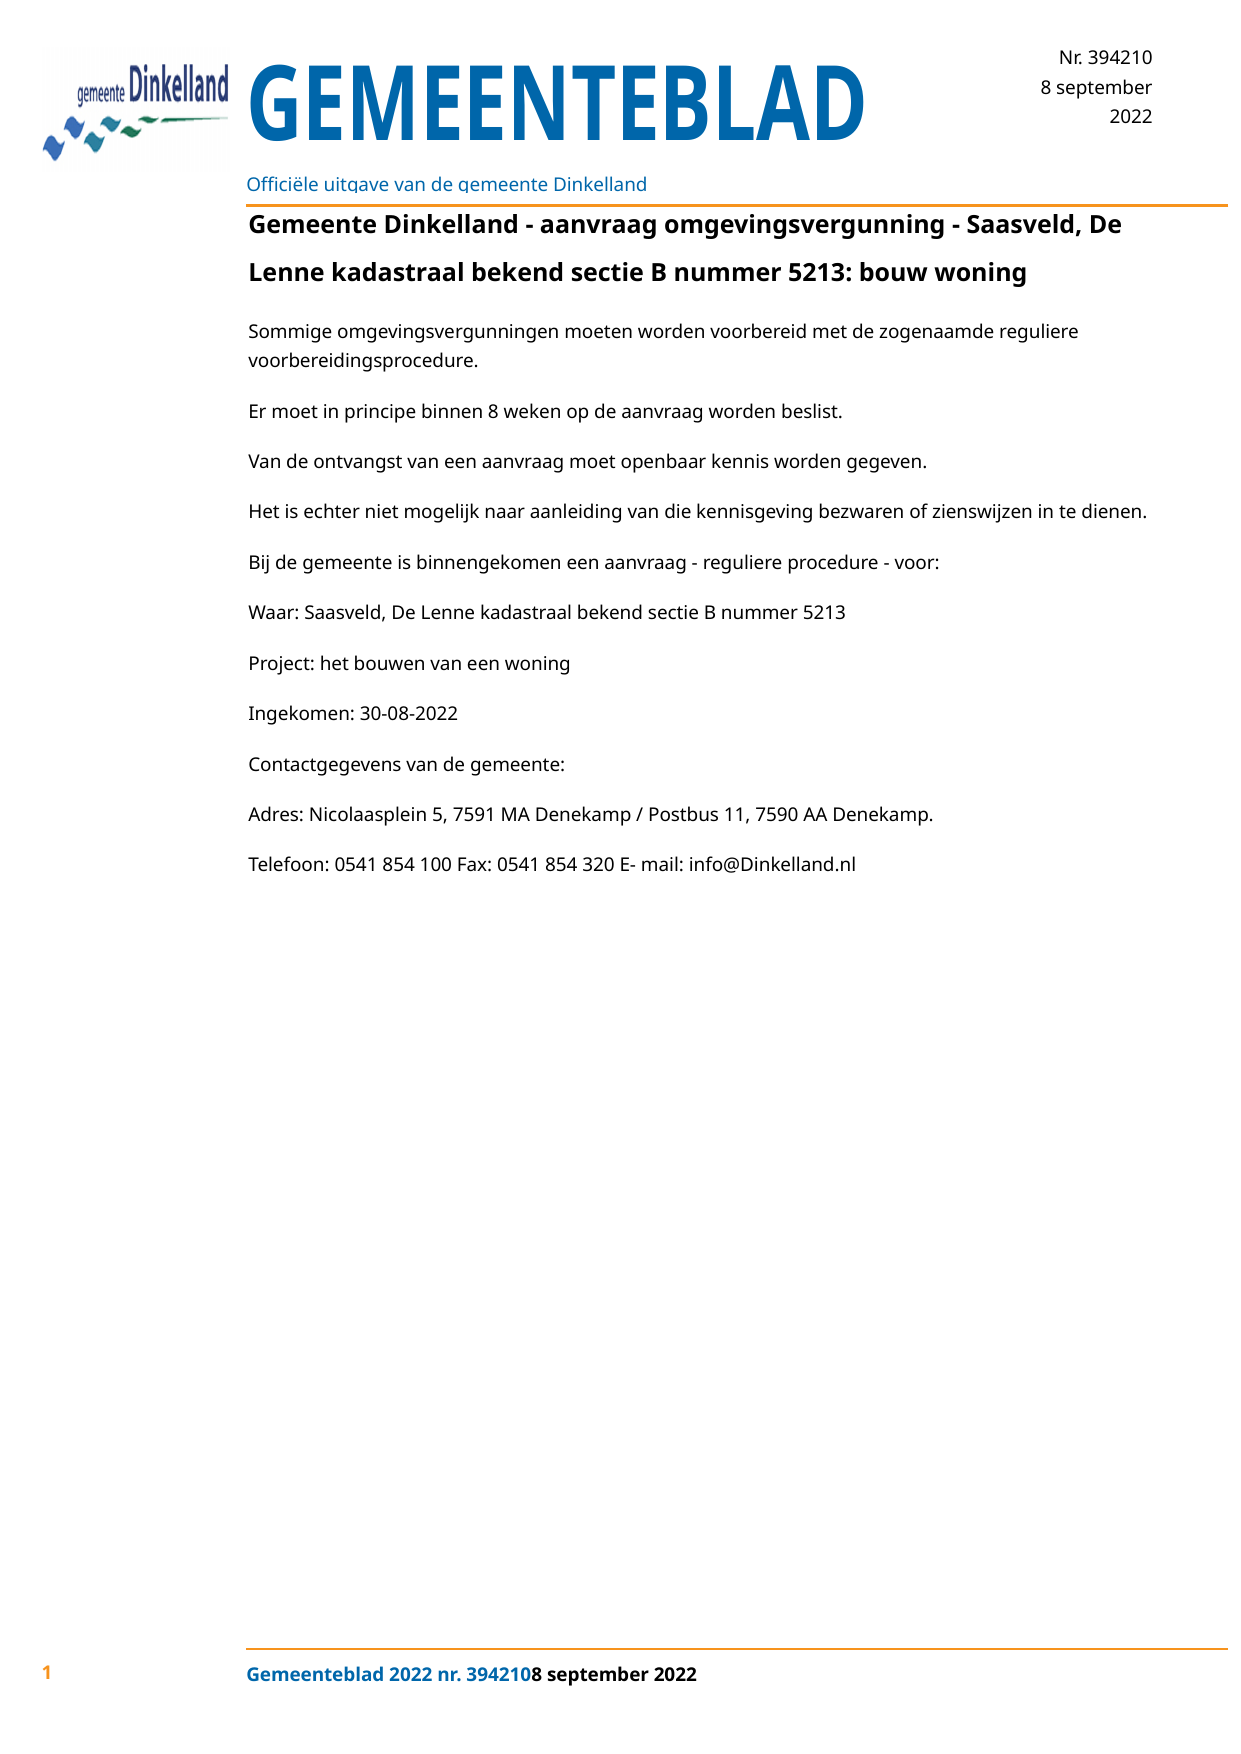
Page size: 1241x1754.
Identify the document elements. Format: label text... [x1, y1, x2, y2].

text Sommige omgevingsvergunningen moeten worden voorbereid met de zogenaamde reguliere voorbereidingsprocedure. [248, 318, 1152, 373]
text Adres: Nicolaasplein 5, 7591 MA Denekamp / Postbus 11, 7590 AA Denekamp. [248, 801, 1152, 827]
text Er moet in principe binnen 8 weken op de aanvraag worden beslist. [248, 398, 1152, 424]
text Ingekomen: 30-08-2022 [248, 700, 1152, 726]
text Gemeente Dinkelland - aanvraag omgevingsvergunning - Saasveld, De Lenne kadastraal bekend sectie B nummer 5213: bouw woning [248, 207, 1152, 288]
text Van de ontvangst van een aanvraag moet openbaar kennis worden gegeven. [248, 448, 1152, 474]
text Project: het bouwen van een woning [248, 650, 1152, 676]
text Bij de gemeente is binnengekomen een aanvraag - reguliere procedure - voor: [248, 549, 1152, 575]
text Telefoon: 0541 854 100 Fax: 0541 854 320 E- mail: info@Dinkelland.nl [248, 852, 1152, 877]
picture [41, 47, 231, 172]
text Het is echter niet mogelijk naar aanleiding van die kennisgeving bezwaren of zienswijzen in te dienen. [248, 499, 1152, 524]
text Waar: Saasveld, De Lenne kadastraal bekend sectie B nummer 5213 [248, 599, 1152, 625]
text Contactgegevens van de gemeente: [248, 751, 1152, 777]
